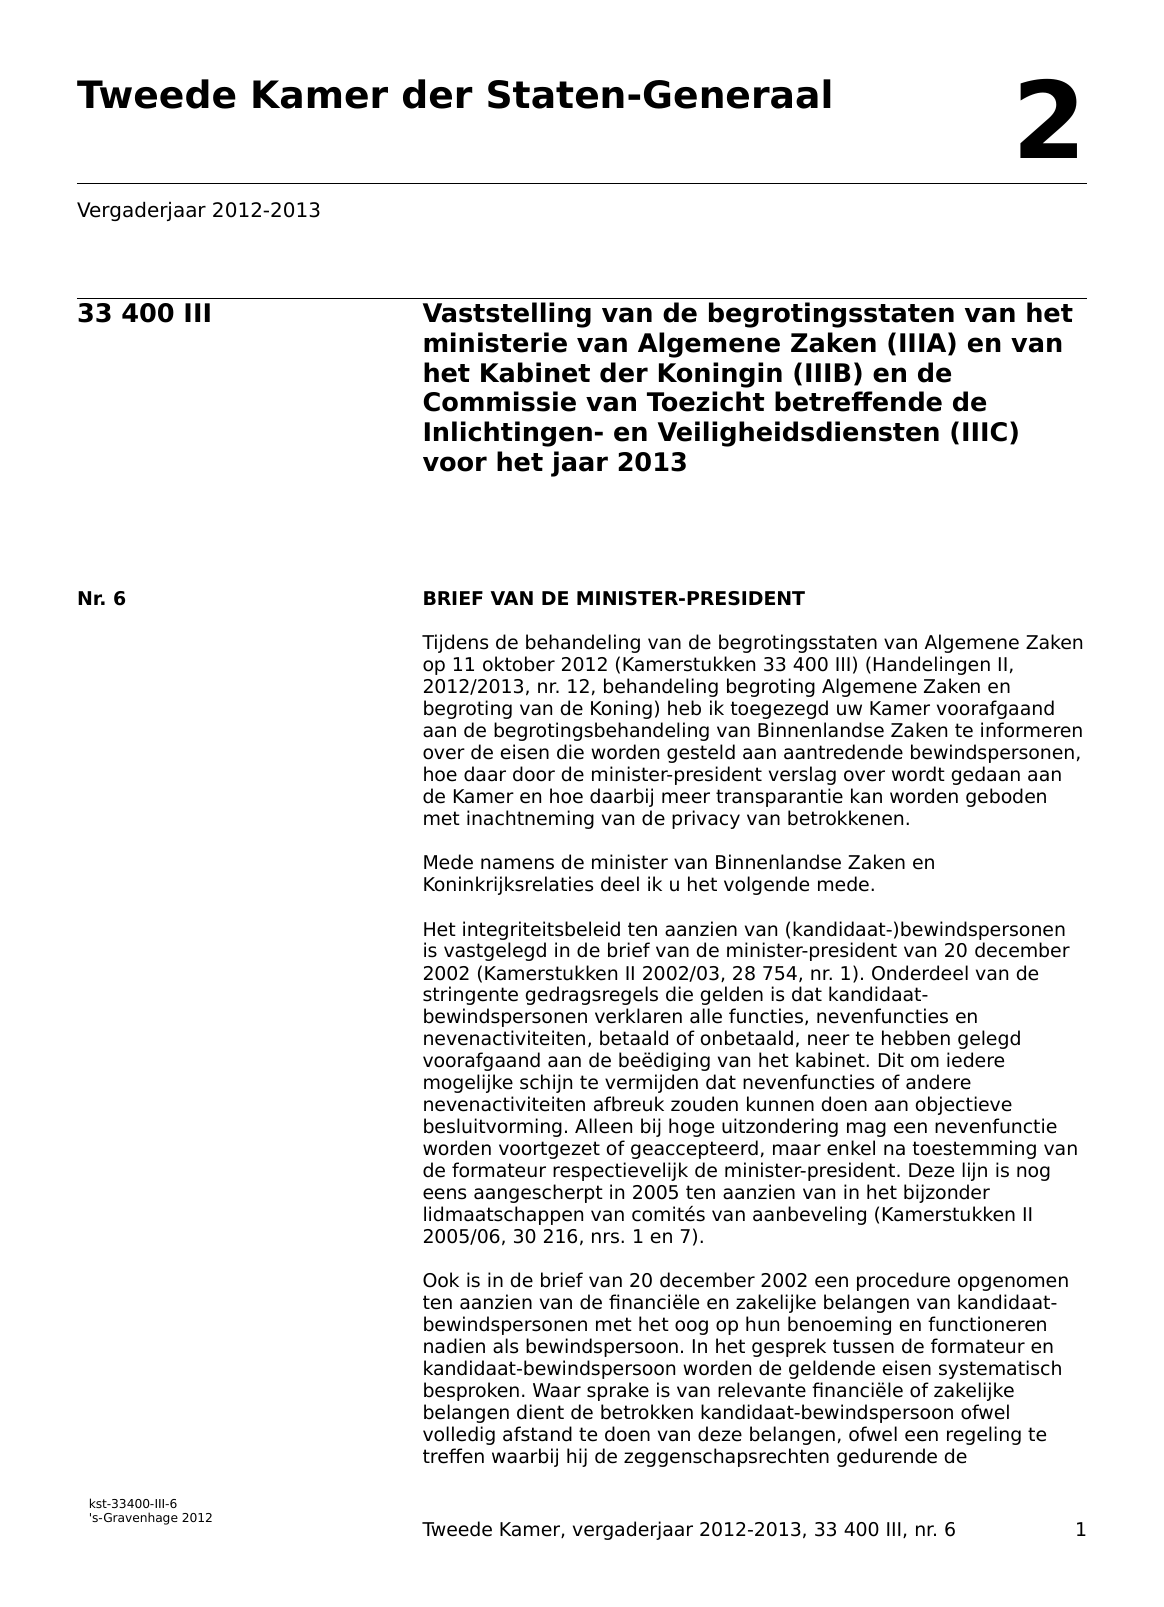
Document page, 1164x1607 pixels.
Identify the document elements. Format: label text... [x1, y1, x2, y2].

subtitle 33 400 III Vaststelling van de begrotingsstaten van het ministerie van Algemene Zaken (IIIA) en van het Kabinet der Koningin (IIIB) en de Commissie van Toezicht betreffende de Inlichtingen- en Veiligheidsdiensten (IIIC) voor het jaar 2013 [77, 299, 1087, 477]
table_header 2 [886, 59, 1087, 183]
text kst-33400-III-6 [88, 1497, 323, 1511]
text Mede namens de minister van Binnenlandse Zaken en Koninkrijksrelaties deel ik u het volgende mede. [422, 852, 1087, 896]
text 's-Gravenhage 2012 [88, 1511, 323, 1525]
table_header Tweede Kamer der Staten-Generaal [77, 59, 886, 183]
table_cell Vergaderjaar 2012-2013 [77, 184, 1087, 298]
text Ook is in de brief van 20 december 2002 een procedure opgenomen ten aanzien van de financiële en zakelijke belangen van kandidaat-bewindspersonen met het oog op hun benoeming en functioneren nadien als bewindspersoon. In het gesprek tussen de formateur en kandidaat-bewindspersoon worden de geldende eisen systematisch besproken. Waar sprake is van relevante financiële of zakelijke belangen dient de betrokken kandidaat-bewindspersoon ofwel volledig afstand te doen van deze belangen, ofwel een regeling te treffen waarbij hij de zeggenschapsrechten gedurende de [422, 1270, 1087, 1468]
text Het integriteitsbeleid ten aanzien van (kandidaat-)bewindspersonen is vastgelegd in de brief van de minister-president van 20 december 2002 (Kamerstukken II 2002/03, 28 754, nr. 1). Onderdeel van de stringente gedragsregels die gelden is dat kandidaat-bewindspersonen verklaren alle functies, nevenfuncties en nevenactiviteiten, betaald of onbetaald, neer te hebben gelegd voorafgaand aan de beëdiging van het kabinet. Dit om iedere mogelijke schijn te vermijden dat nevenfuncties of andere nevenactiviteiten afbreuk zouden kunnen doen aan objectieve besluitvorming. Alleen bij hoge uitzondering mag een nevenfunctie worden voortgezet of geaccepteerd, maar enkel na toestemming van de formateur respectievelijk de minister-president. Deze lijn is nog eens aangescherpt in 2005 ten aanzien van in het bijzonder lidmaatschappen van comités van aanbeveling (Kamerstukken II 2005/06, 30 216, nrs. 1 en 7). [422, 918, 1087, 1248]
text Tijdens de behandeling van de begrotingsstaten van Algemene Zaken op 11 oktober 2012 (Kamerstukken 33 400 III) (Handelingen II, 2012/2013, nr. 12, behandeling begroting Algemene Zaken en begroting van de Koning) heb ik toegezegd uw Kamer voorafgaand aan de begrotingsbehandeling van Binnenlandse Zaken te informeren over de eisen die worden gesteld aan aantredende bewindspersonen, hoe daar door de minister-president verslag over wordt gedaan aan de Kamer en hoe daarbij meer transparantie kan worden geboden met inachtneming van de privacy van betrokkenen. [422, 632, 1087, 830]
subtitle Nr. 6 BRIEF VAN DE MINISTER-PRESIDENT [77, 588, 1087, 610]
